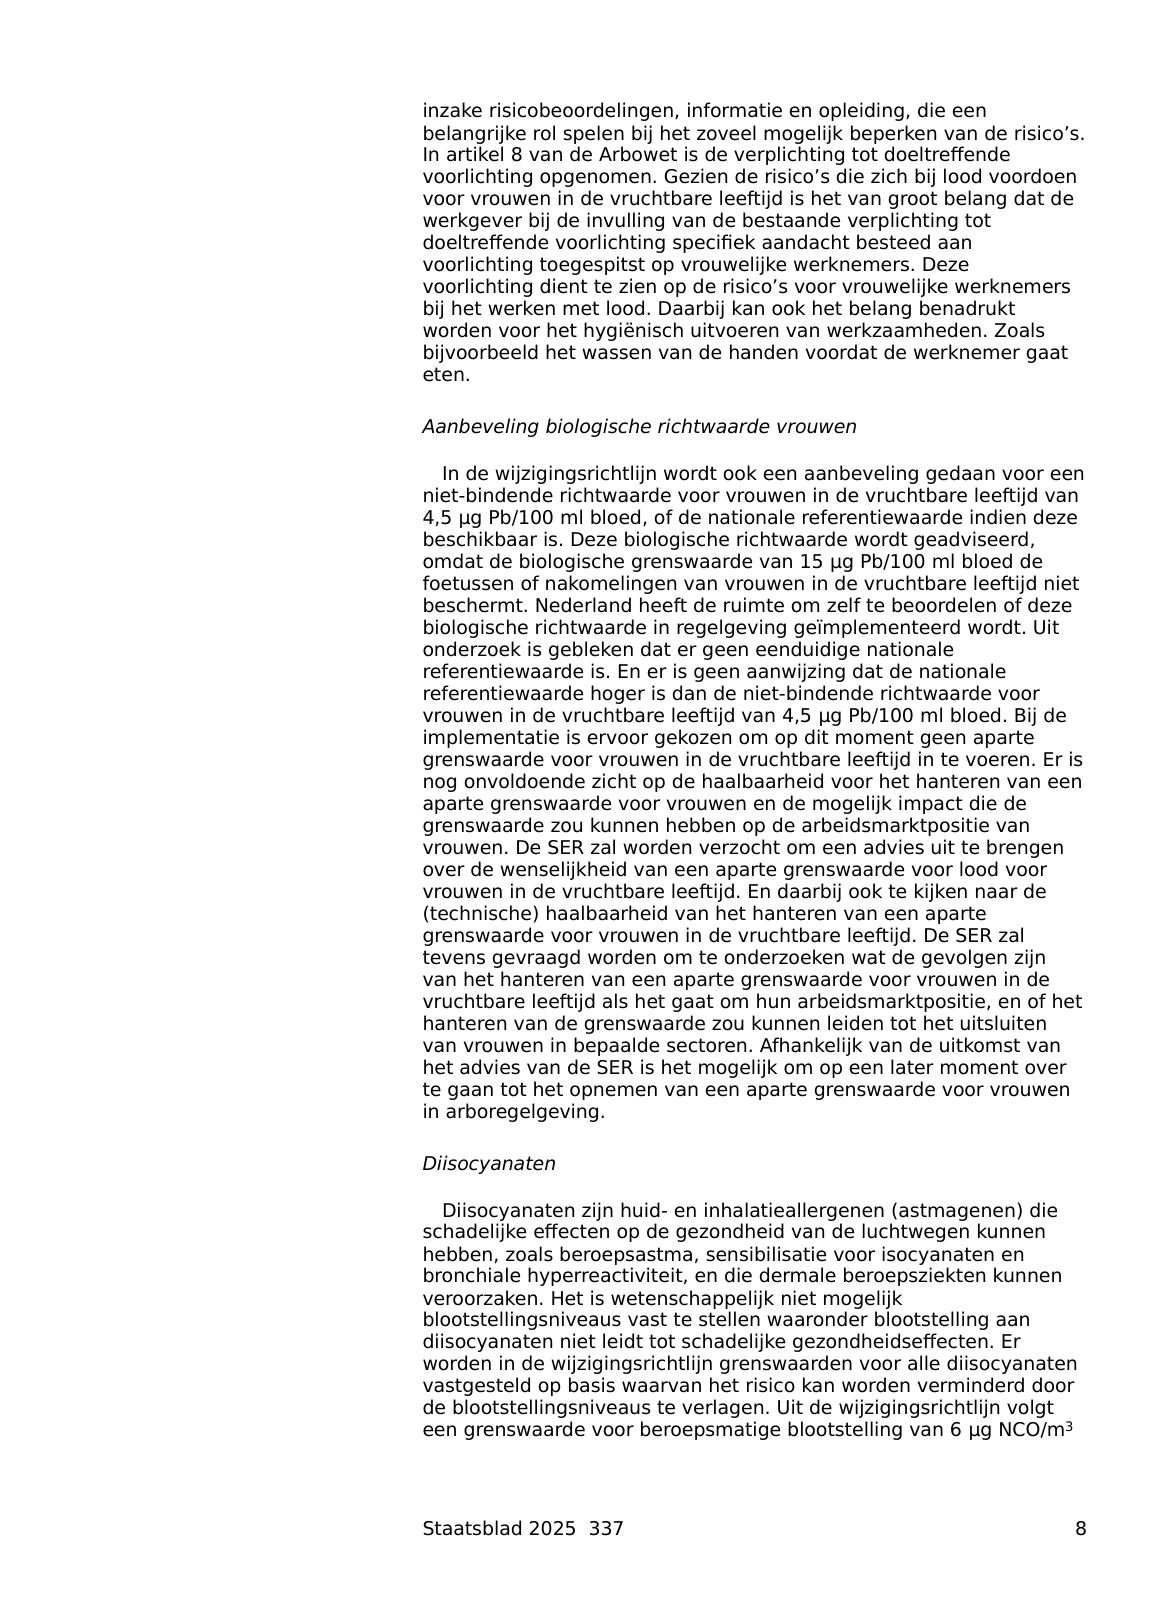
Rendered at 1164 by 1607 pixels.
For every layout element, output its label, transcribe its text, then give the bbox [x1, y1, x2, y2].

subtitle Diisocyanaten [422, 1152, 1087, 1174]
text Diisocyanaten zijn huid- en inhalatieallergenen (astmagenen) die schadelijke effecten op de gezondheid van de luchtwegen kunnen hebben, zoals beroepsastma, sensibilisatie voor isocyanaten en bronchiale hyperreactiviteit, en die dermale beroepsziekten kunnen veroorzaken. Het is wetenschappelijk niet mogelijk blootstellingsniveaus vast te stellen waaronder blootstelling aan diisocyanaten niet leidt tot schadelijke gezondheidseffecten. Er worden in de wijzigingsrichtlijn grenswaarden voor alle diisocyanaten vastgesteld op basis waarvan het risico kan worden verminderd door de blootstellingsniveaus te verlagen. Uit de wijzigingsrichtlijn volgt een grenswaarde voor beroepsmatige blootstelling van 6 μg NCO/m3 [422, 1199, 1087, 1441]
text In de wijzigingsrichtlijn wordt ook een aanbeveling gedaan voor een niet-bindende richtwaarde voor vrouwen in de vruchtbare leeftijd van 4,5 μg Pb/100 ml bloed, of de nationale referentiewaarde indien deze beschikbaar is. Deze biologische richtwaarde wordt geadviseerd, omdat de biologische grenswaarde van 15 μg Pb/100 ml bloed de foetussen of nakomelingen van vrouwen in de vruchtbare leeftijd niet beschermt. Nederland heeft de ruimte om zelf te beoordelen of deze biologische richtwaarde in regelgeving geïmplementeerd wordt. Uit onderzoek is gebleken dat er geen eenduidige nationale referentiewaarde is. En er is geen aanwijzing dat de nationale referentiewaarde hoger is dan de niet-bindende richtwaarde voor vrouwen in de vruchtbare leeftijd van 4,5 μg Pb/100 ml bloed. Bij de implementatie is ervoor gekozen om op dit moment geen aparte grenswaarde voor vrouwen in de vruchtbare leeftijd in te voeren. Er is nog onvoldoende zicht op de haalbaarheid voor het hanteren van een aparte grenswaarde voor vrouwen en de mogelijk impact die de grenswaarde zou kunnen hebben op de arbeidsmarktpositie van vrouwen. De SER zal worden verzocht om een advies uit te brengen over de wenselijkheid van een aparte grenswaarde voor lood voor vrouwen in de vruchtbare leeftijd. En daarbij ook te kijken naar de (technische) haalbaarheid van het hanteren van een aparte grenswaarde voor vrouwen in de vruchtbare leeftijd. De SER zal tevens gevraagd worden om te onderzoeken wat de gevolgen zijn van het hanteren van een aparte grenswaarde voor vrouwen in de vruchtbare leeftijd als het gaat om hun arbeidsmarktpositie, en of het hanteren van de grenswaarde zou kunnen leiden tot het uitsluiten van vrouwen in bepaalde sectoren. Afhankelijk van de uitkomst van het advies van de SER is het mogelijk om op een later moment over te gaan tot het opnemen van een aparte grenswaarde voor vrouwen in arboregelgeving. [422, 463, 1087, 1122]
text inzake risicobeoordelingen, informatie en opleiding, die een belangrijke rol spelen bij het zoveel mogelijk beperken van de risico’s. In artikel 8 van de Arbowet is de verplichting tot doeltreffende voorlichting opgenomen. Gezien de risico’s die zich bij lood voordoen voor vrouwen in de vruchtbare leeftijd is het van groot belang dat de werkgever bij de invulling van de bestaande verplichting tot doeltreffende voorlichting specifiek aandacht besteed aan voorlichting toegespitst op vrouwelijke werknemers. Deze voorlichting dient te zien op de risico’s voor vrouwelijke werknemers bij het werken met lood. Daarbij kan ook het belang benadrukt worden voor het hygiënisch uitvoeren van werkzaamheden. Zoals bijvoorbeeld het wassen van de handen voordat de werknemer gaat eten. [422, 100, 1087, 386]
subtitle Aanbeveling biologische richtwaarde vrouwen [422, 416, 1087, 438]
